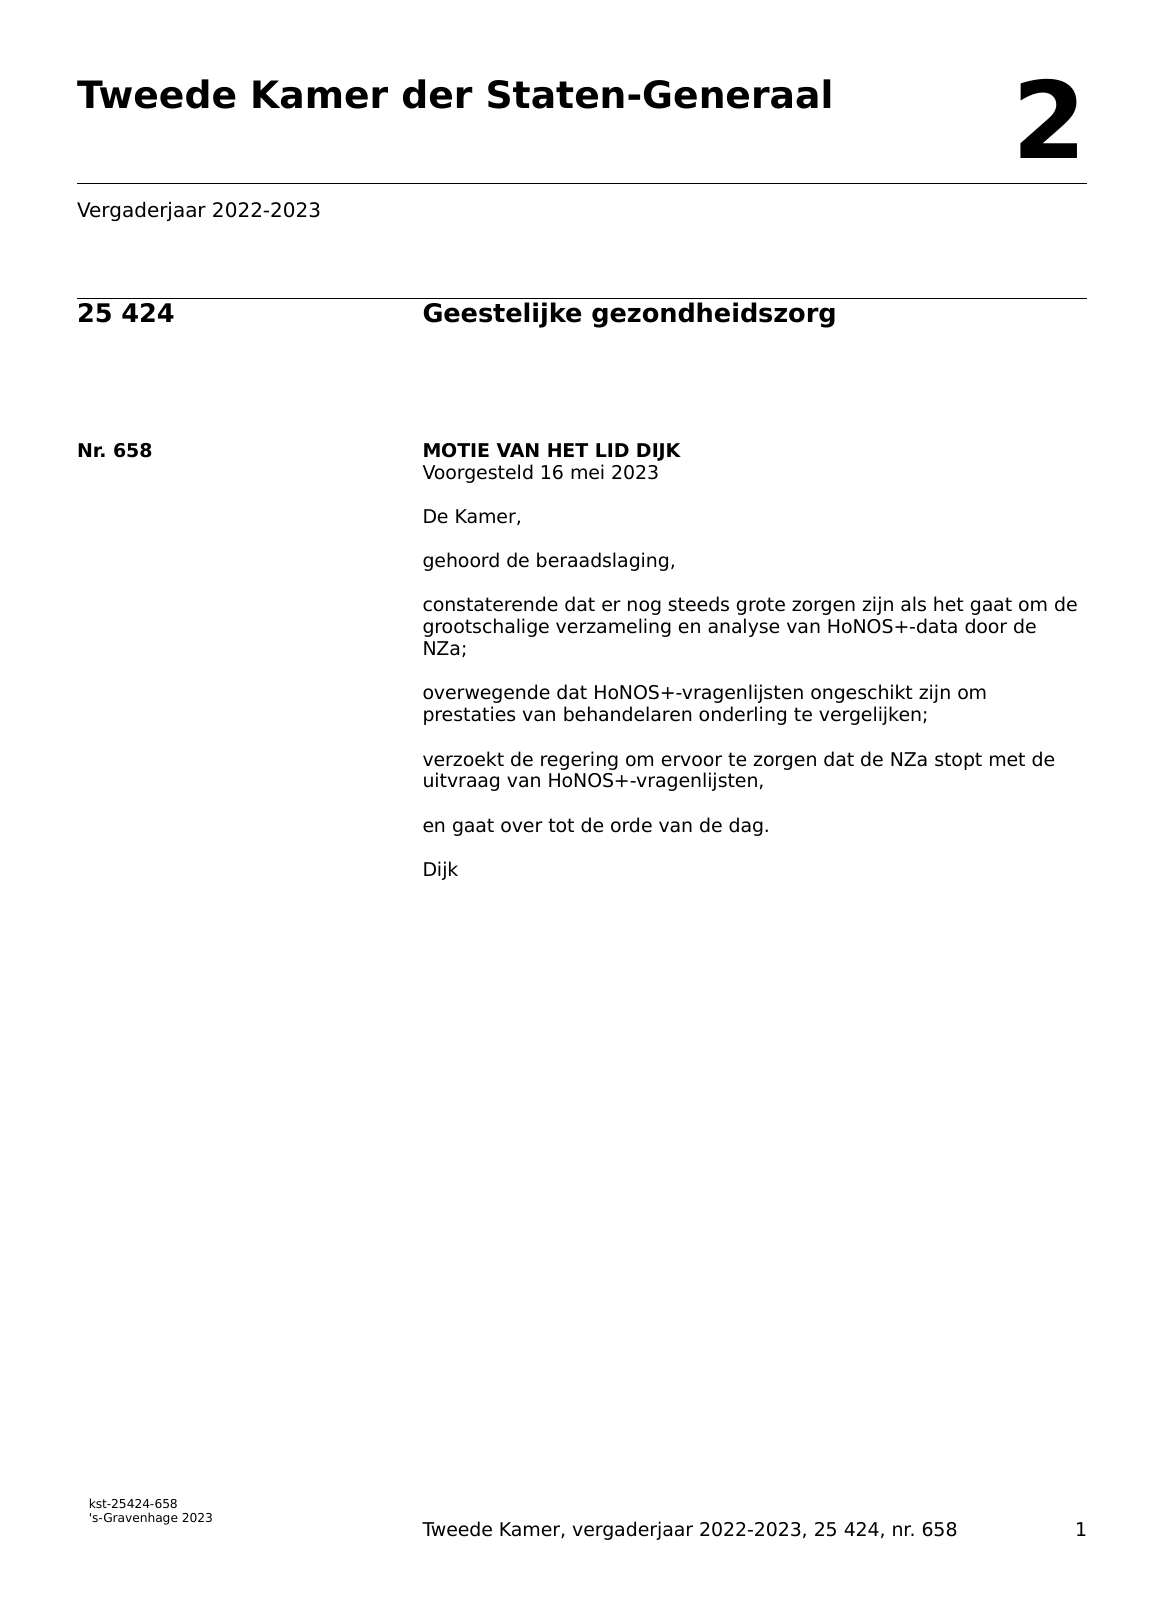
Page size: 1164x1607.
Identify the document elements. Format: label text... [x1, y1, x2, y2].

text 's-Gravenhage 2023 [88, 1511, 323, 1525]
subtitle Nr. 658 MOTIE VAN HET LID DIJK [77, 440, 1087, 462]
subtitle 25 424 Geestelijke gezondheidszorg [77, 299, 1087, 329]
table_header Tweede Kamer der Staten-Generaal [77, 59, 886, 183]
text De Kamer, [422, 506, 1087, 528]
table_cell Vergaderjaar 2022-2023 [77, 184, 1087, 298]
text Dijk [422, 859, 1087, 881]
text kst-25424-658 [88, 1497, 323, 1511]
table_header 2 [886, 59, 1087, 183]
text en gaat over tot de orde van de dag. [422, 814, 1087, 837]
text Voorgesteld 16 mei 2023 [422, 462, 1087, 484]
text verzoekt de regering om ervoor te zorgen dat de NZa stopt met de uitvraag van HoNOS+-vragenlijsten, [422, 748, 1087, 792]
text constaterende dat er nog steeds grote zorgen zijn als het gaat om de grootschalige verzameling en analyse van HoNOS+-data door de NZa; [422, 594, 1087, 660]
text overwegende dat HoNOS+-vragenlijsten ongeschikt zijn om prestaties van behandelaren onderling te vergelijken; [422, 682, 1087, 726]
text gehoord de beraadslaging, [422, 550, 1087, 572]
